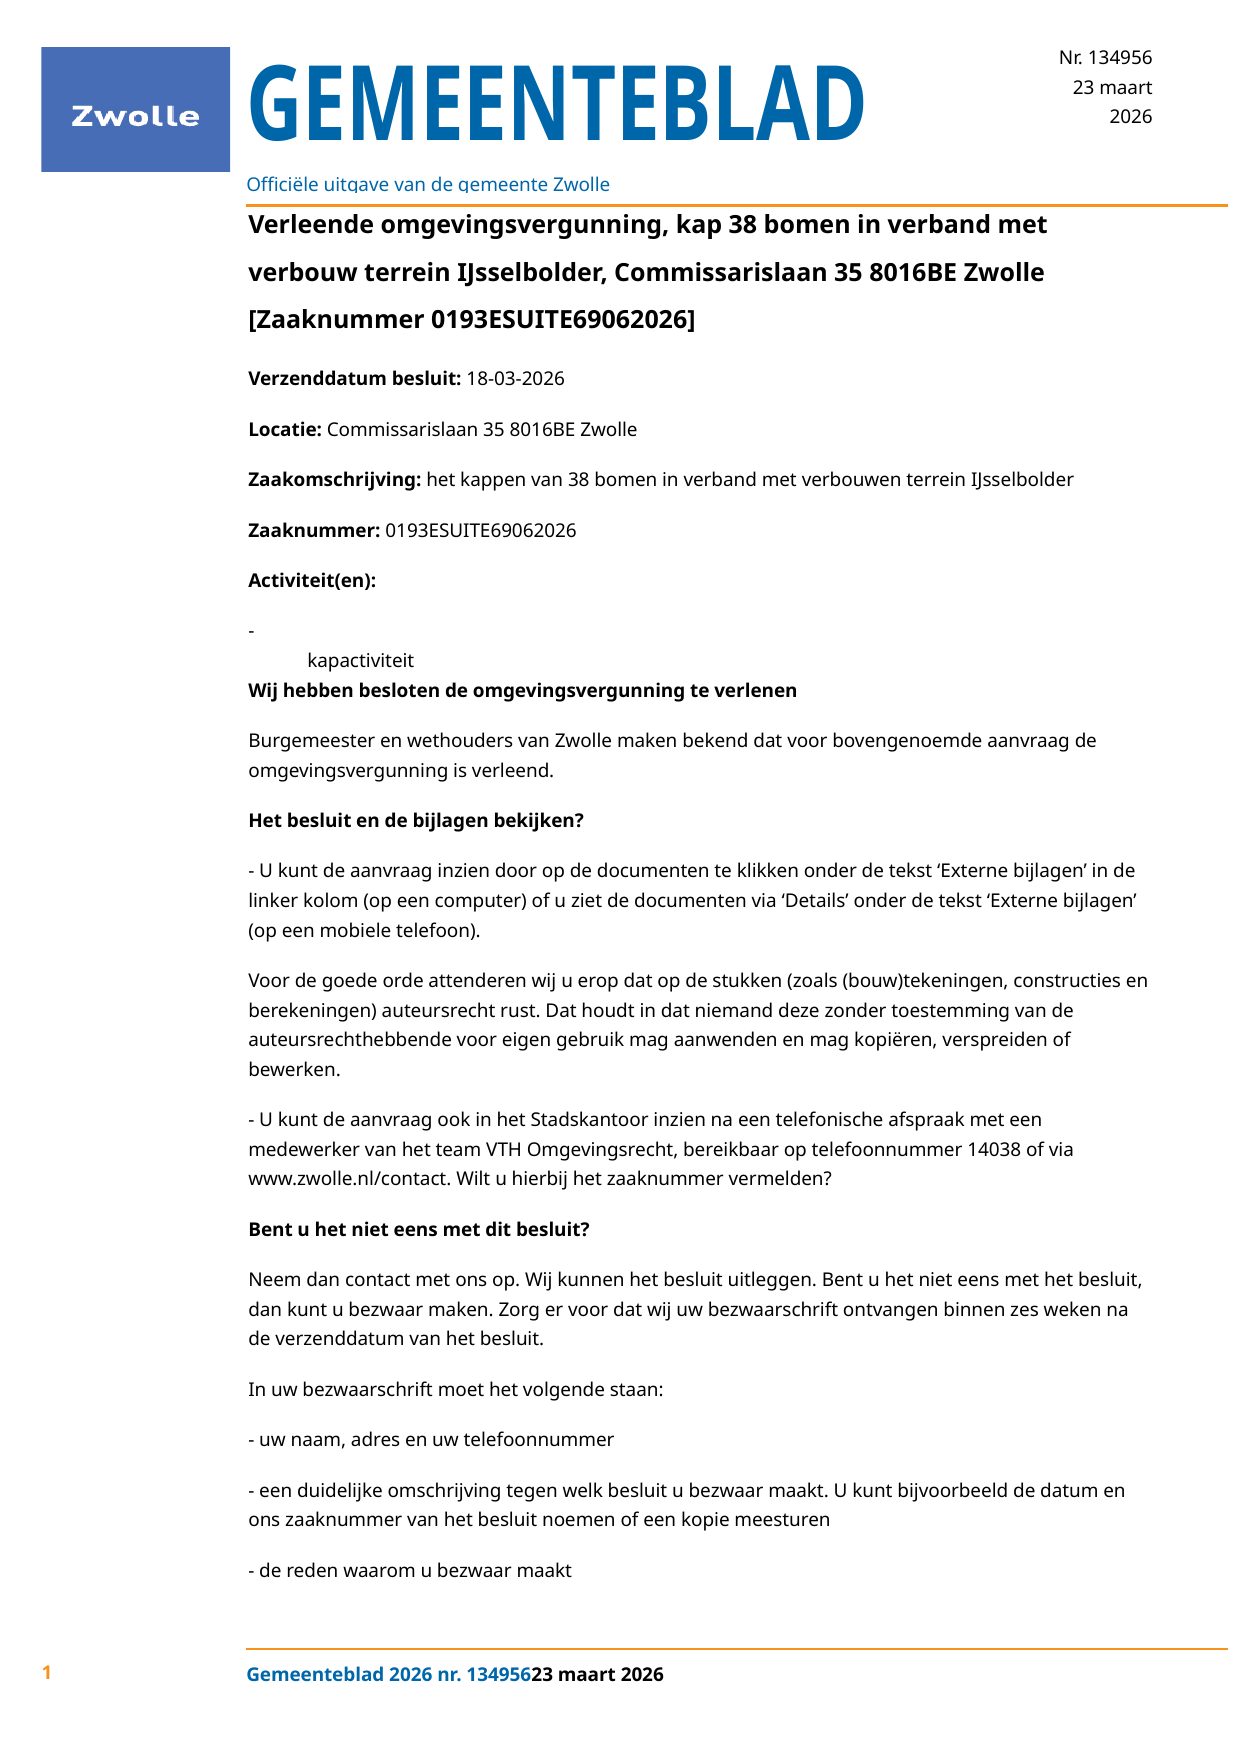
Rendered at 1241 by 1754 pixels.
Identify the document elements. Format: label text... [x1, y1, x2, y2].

text - een duidelijke omschrijving tegen welk besluit u bezwaar maakt. U kunt bijvoorbeeld de datum en ons zaaknummer van het besluit noemen of een kopie meesturen [248, 1477, 1152, 1532]
list kapactiviteit [248, 647, 1152, 673]
text Burgemeester en wethouders van Zwolle maken bekend dat voor bovengenoemde aanvraag de omgevingsvergunning is verleend. [248, 727, 1152, 782]
text Bent u het niet eens met dit besluit? [248, 1216, 1152, 1242]
text - uw naam, adres en uw telefoonnummer [248, 1426, 1152, 1452]
text Verzenddatum besluit: 18-03-2026 [248, 366, 1152, 391]
text Activiteit(en): [248, 567, 1152, 593]
text Voor de goede orde attenderen wij u erop dat op de stukken (zoals (bouw)tekeningen, constructies en berekeningen) auteursrecht rust. Dat houdt in dat niemand deze zonder toestemming van de auteursrechthebbende voor eigen gebruik mag aanwenden en mag kopiëren, verspreiden of bewerken. [248, 967, 1152, 1082]
text Locatie: Commissarislaan 35 8016BE Zwolle [248, 416, 1152, 442]
text Het besluit en de bijlagen bekijken? [248, 807, 1152, 833]
text Neem dan contact met ons op. Wij kunnen het besluit uitleggen. Bent u het niet eens met het besluit, dan kunt u bezwaar maken. Zorg er voor dat wij uw bezwaarschrift ontvangen binnen zes weken na de verzenddatum van het besluit. [248, 1266, 1152, 1351]
text - de reden waarom u bezwaar maakt [248, 1557, 1152, 1582]
text In uw bezwaarschrift moet het volgende staan: [248, 1376, 1152, 1402]
text Wij hebben besloten de omgevingsvergunning te verlenen [248, 677, 1152, 702]
text Zaaknummer: 0193ESUITE69062026 [248, 517, 1152, 542]
text - U kunt de aanvraag ook in het Stadskantoor inzien na een telefonische afspraak met een medewerker van het team VTH Omgevingsrecht, bereikbaar op telefoonnummer 14038 of via www.zwolle.nl/contact. Wilt u hierbij het zaaknummer vermelden? [248, 1106, 1152, 1191]
text Verleende omgevingsvergunning, kap 38 bomen in verband met verbouw terrein IJsselbolder, Commissarislaan 35 8016BE Zwolle [Zaaknummer 0193ESUITE69062026] [248, 207, 1152, 336]
picture [41, 47, 231, 172]
text - U kunt de aanvraag inzien door op de documenten te klikken onder de tekst ‘Externe bijlagen’ in de linker kolom (op een computer) of u ziet de documenten via ‘Details’ onder de tekst ‘Externe bijlagen’ (op een mobiele telefoon). [248, 858, 1152, 942]
text Zaakomschrijving: het kappen van 38 bomen in verband met verbouwen terrein IJsselbolder [248, 466, 1152, 492]
